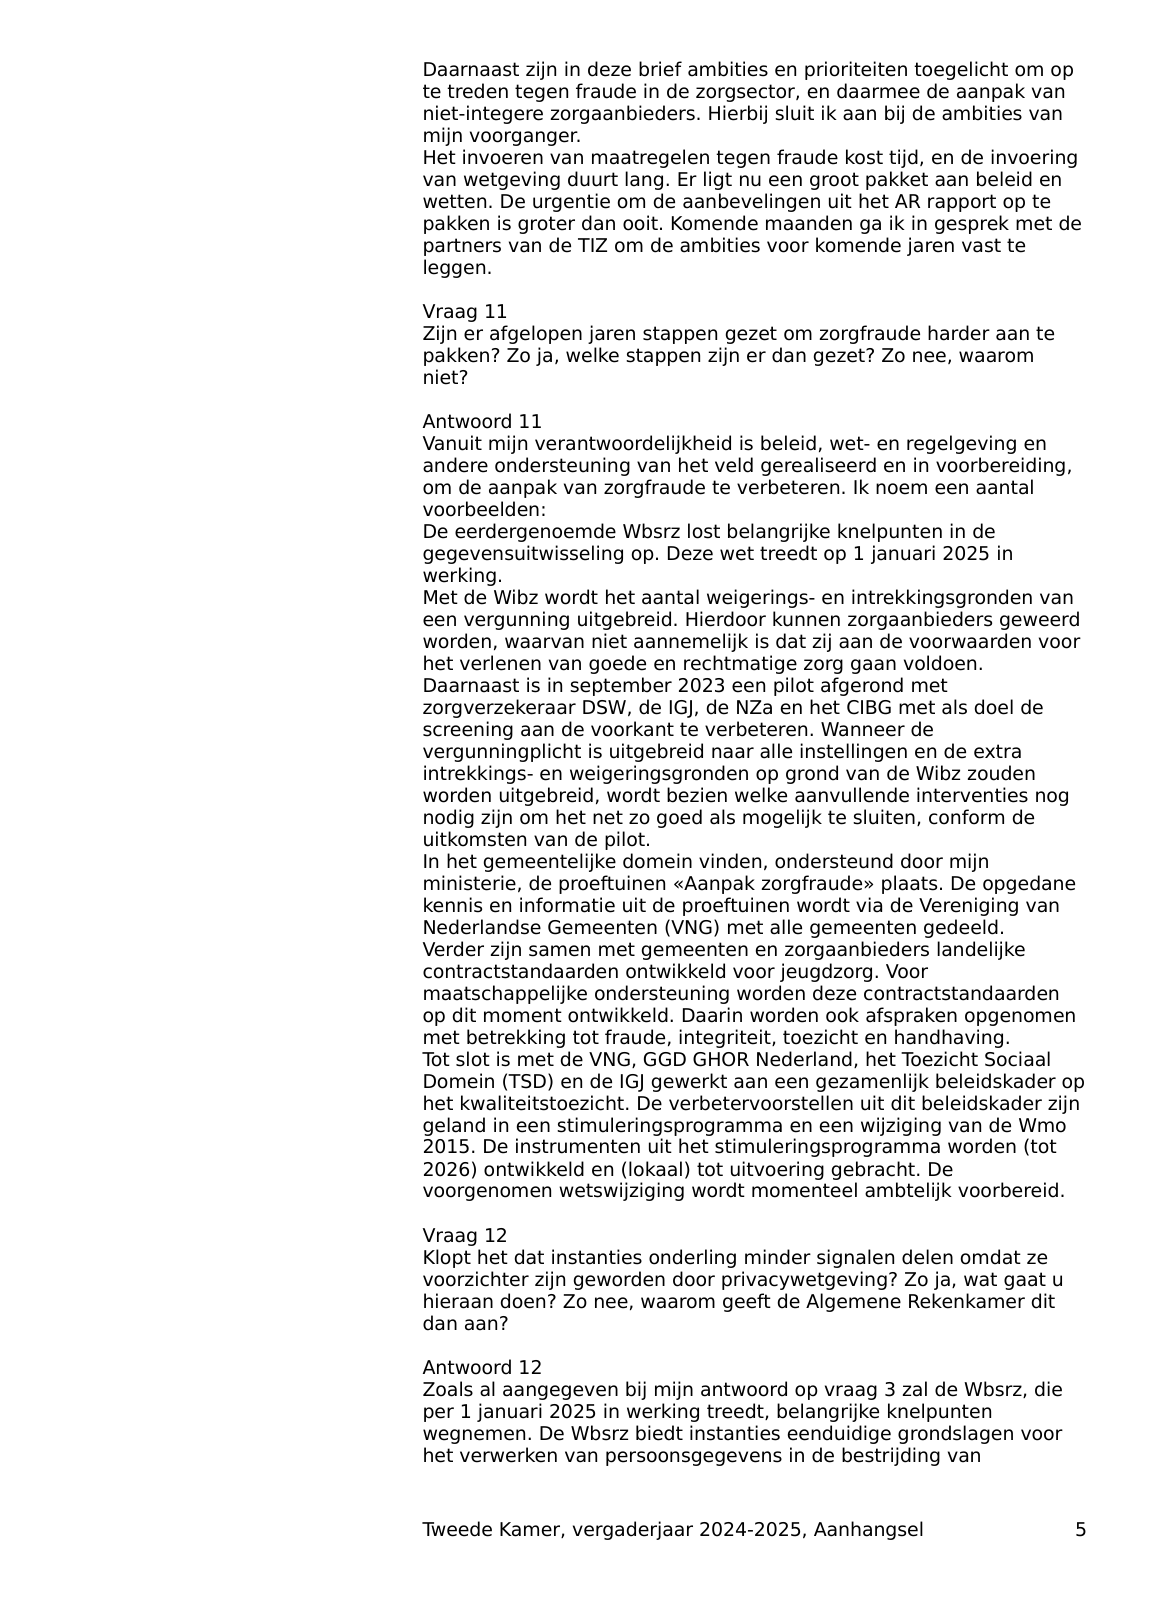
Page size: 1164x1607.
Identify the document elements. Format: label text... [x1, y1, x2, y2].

text In het gemeentelijke domein vinden, ondersteund door mijn ministerie, de proeftuinen «Aanpak zorgfraude» plaats. De opgedane kennis en informatie uit de proeftuinen wordt via de Vereniging van Nederlandse Gemeenten (VNG) met alle gemeenten gedeeld. [422, 851, 1087, 939]
text Verder zijn samen met gemeenten en zorgaanbieders landelijke contractstandaarden ontwikkeld voor jeugdzorg. Voor maatschappelijke ondersteuning worden deze contractstandaarden op dit moment ontwikkeld. Daarin worden ook afspraken opgenomen met betrekking tot fraude, integriteit, toezicht en handhaving. [422, 939, 1087, 1048]
text De eerdergenoemde Wbsrz lost belangrijke knelpunten in de gegevensuitwisseling op. Deze wet treedt op 1 januari 2025 in werking. [422, 521, 1087, 587]
text Vraag 11 [422, 301, 1087, 323]
text Antwoord 11 [422, 411, 1087, 433]
text Vanuit mijn verantwoordelijkheid is beleid, wet- en regelgeving en andere ondersteuning van het veld gerealiseerd en in voorbereiding, om de aanpak van zorgfraude te verbeteren. Ik noem een aantal voorbeelden: [422, 433, 1087, 521]
text Klopt het dat instanties onderling minder signalen delen omdat ze voorzichter zijn geworden door privacywetgeving? Zo ja, wat gaat u hieraan doen? Zo nee, waarom geeft de Algemene Rekenkamer dit dan aan? [422, 1247, 1087, 1334]
text Met de Wibz wordt het aantal weigerings- en intrekkingsgronden van een vergunning uitgebreid. Hierdoor kunnen zorgaanbieders geweerd worden, waarvan niet aannemelijk is dat zij aan de voorwaarden voor het verlenen van goede en rechtmatige zorg gaan voldoen. [422, 587, 1087, 675]
text Antwoord 12 [422, 1357, 1087, 1379]
text Vraag 12 [422, 1224, 1087, 1247]
text Zoals al aangegeven bij mijn antwoord op vraag 3 zal de Wbsrz, die per 1 januari 2025 in werking treedt, belangrijke knelpunten wegnemen. De Wbsrz biedt instanties eenduidige grondslagen voor het verwerken van persoonsgegevens in de bestrijding van [422, 1379, 1087, 1467]
text Zijn er afgelopen jaren stappen gezet om zorgfraude harder aan te pakken? Zo ja, welke stappen zijn er dan gezet? Zo nee, waarom niet? [422, 323, 1087, 389]
text Tot slot is met de VNG, GGD GHOR Nederland, het Toezicht Sociaal Domein (TSD) en de IGJ gewerkt aan een gezamenlijk beleidskader op het kwaliteitstoezicht. De verbetervoorstellen uit dit beleidskader zijn geland in een stimuleringsprogramma en een wijziging van de Wmo 2015. De instrumenten uit het stimuleringsprogramma worden (tot 2026) ontwikkeld en (lokaal) tot uitvoering gebracht. De voorgenomen wetswijziging wordt momenteel ambtelijk voorbereid. [422, 1048, 1087, 1202]
text Daarnaast is in september 2023 een pilot afgerond met zorgverzekeraar DSW, de IGJ, de NZa en het CIBG met als doel de screening aan de voorkant te verbeteren. Wanneer de vergunningplicht is uitgebreid naar alle instellingen en de extra intrekkings- en weigeringsgronden op grond van de Wibz zouden worden uitgebreid, wordt bezien welke aanvullende interventies nog nodig zijn om het net zo goed als mogelijk te sluiten, conform de uitkomsten van de pilot. [422, 675, 1087, 851]
text Daarnaast zijn in deze brief ambities en prioriteiten toegelicht om op te treden tegen fraude in de zorgsector, en daarmee de aanpak van niet-integere zorgaanbieders. Hierbij sluit ik aan bij de ambities van mijn voorganger. [422, 59, 1087, 147]
text Het invoeren van maatregelen tegen fraude kost tijd, en de invoering van wetgeving duurt lang. Er ligt nu een groot pakket aan beleid en wetten. De urgentie om de aanbevelingen uit het AR rapport op te pakken is groter dan ooit. Komende maanden ga ik in gesprek met de partners van de TIZ om de ambities voor komende jaren vast te leggen. [422, 147, 1087, 279]
